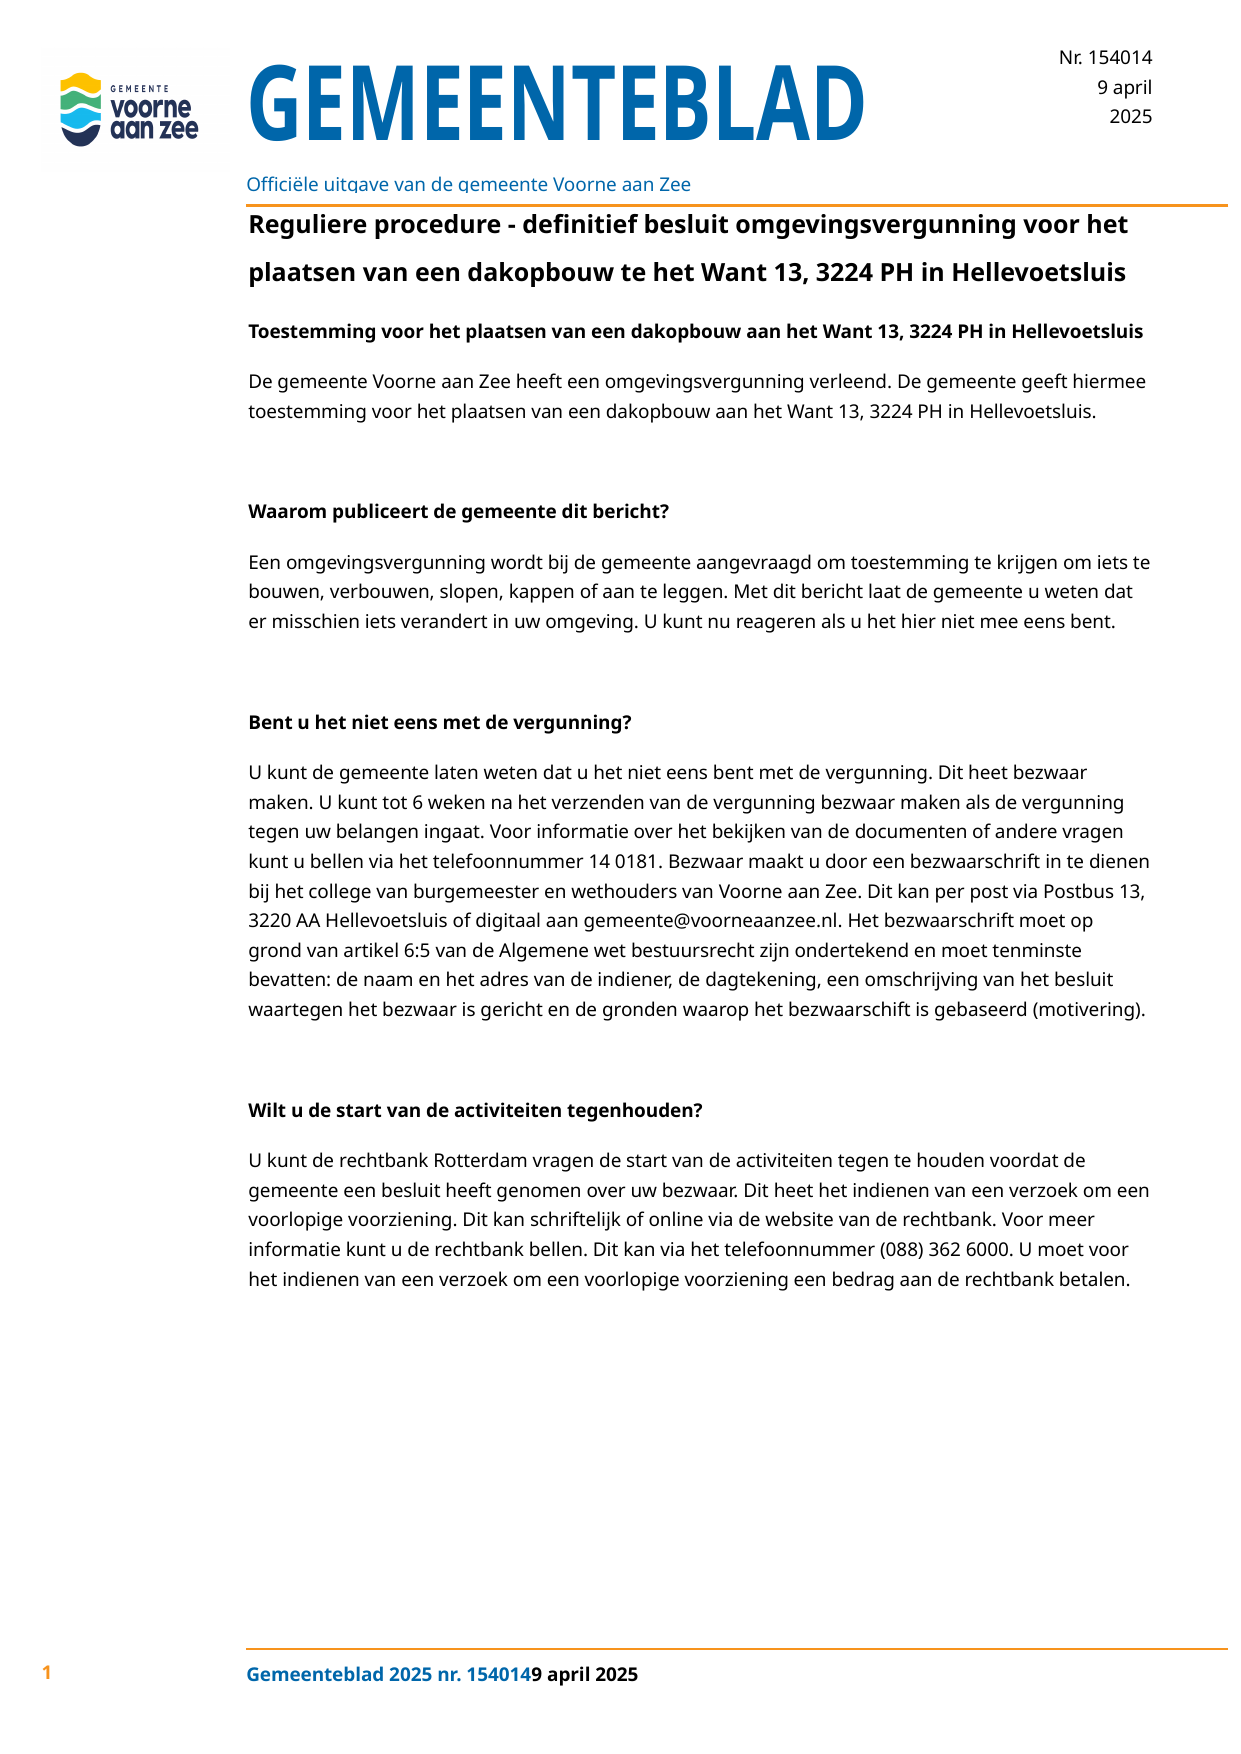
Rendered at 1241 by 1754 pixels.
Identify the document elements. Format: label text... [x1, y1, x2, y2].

text Een omgevingsvergunning wordt bij de gemeente aangevraagd om toestemming te krijgen om iets te bouwen, verbouwen, slopen, kappen of aan te leggen. Met dit bericht laat de gemeente u weten dat er misschien iets verandert in uw omgeving. U kunt nu reageren als u het hier niet mee eens bent. [248, 549, 1152, 634]
text Wilt u de start van de activiteiten tegenhouden? [248, 1097, 1152, 1123]
text U kunt de gemeente laten weten dat u het niet eens bent met de vergunning. Dit heet bezwaar maken. U kunt tot 6 weken na het verzenden van de vergunning bezwaar maken als de vergunning tegen uw belangen ingaat. Voor informatie over het bekijken van de documenten of andere vragen kunt u bellen via het telefoonnummer 14 0181. Bezwaar maakt u door een bezwaarschrift in te dienen bij het college van burgemeester en wethouders van Voorne aan Zee. Dit kan per post via Postbus 13, 3220 AA Hellevoetsluis of digitaal aan gemeente@voorneaanzee.nl. Het bezwaarschrift moet op grond van artikel 6:5 van de Algemene wet bestuursrecht zijn ondertekend en moet tenminste bevatten: de naam en het adres van de indiener, de dagtekening, een omschrijving van het besluit waartegen het bezwaar is gericht en de gronden waarop het bezwaarschift is gebaseerd (motivering). [248, 759, 1152, 1022]
text De gemeente Voorne aan Zee heeft een omgevingsvergunning verleend. De gemeente geeft hiermee toestemming voor het plaatsen van een dakopbouw aan het Want 13, 3224 PH in Hellevoetsluis. [248, 368, 1152, 424]
text Toestemming voor het plaatsen van een dakopbouw aan het Want 13, 3224 PH in Hellevoetsluis [248, 318, 1152, 344]
text Waarom publiceert de gemeente dit bericht? [248, 499, 1152, 524]
picture [41, 47, 231, 172]
text Bent u het niet eens met de vergunning? [248, 709, 1152, 735]
text U kunt de rechtbank Rotterdam vragen de start van de activiteiten tegen te houden voordat de gemeente een besluit heeft genomen over uw bezwaar. Dit heet het indienen van een verzoek om een voorlopige voorziening. Dit kan schriftelijk of online via de website van de rechtbank. Voor meer informatie kunt u de rechtbank bellen. Dit kan via het telefoonnummer (088) 362 6000. U moet voor het indienen van een verzoek om een voorlopige voorziening een bedrag aan de rechtbank betalen. [248, 1147, 1152, 1292]
text Reguliere procedure - definitief besluit omgevingsvergunning voor het plaatsen van een dakopbouw te het Want 13, 3224 PH in Hellevoetsluis [248, 207, 1152, 288]
